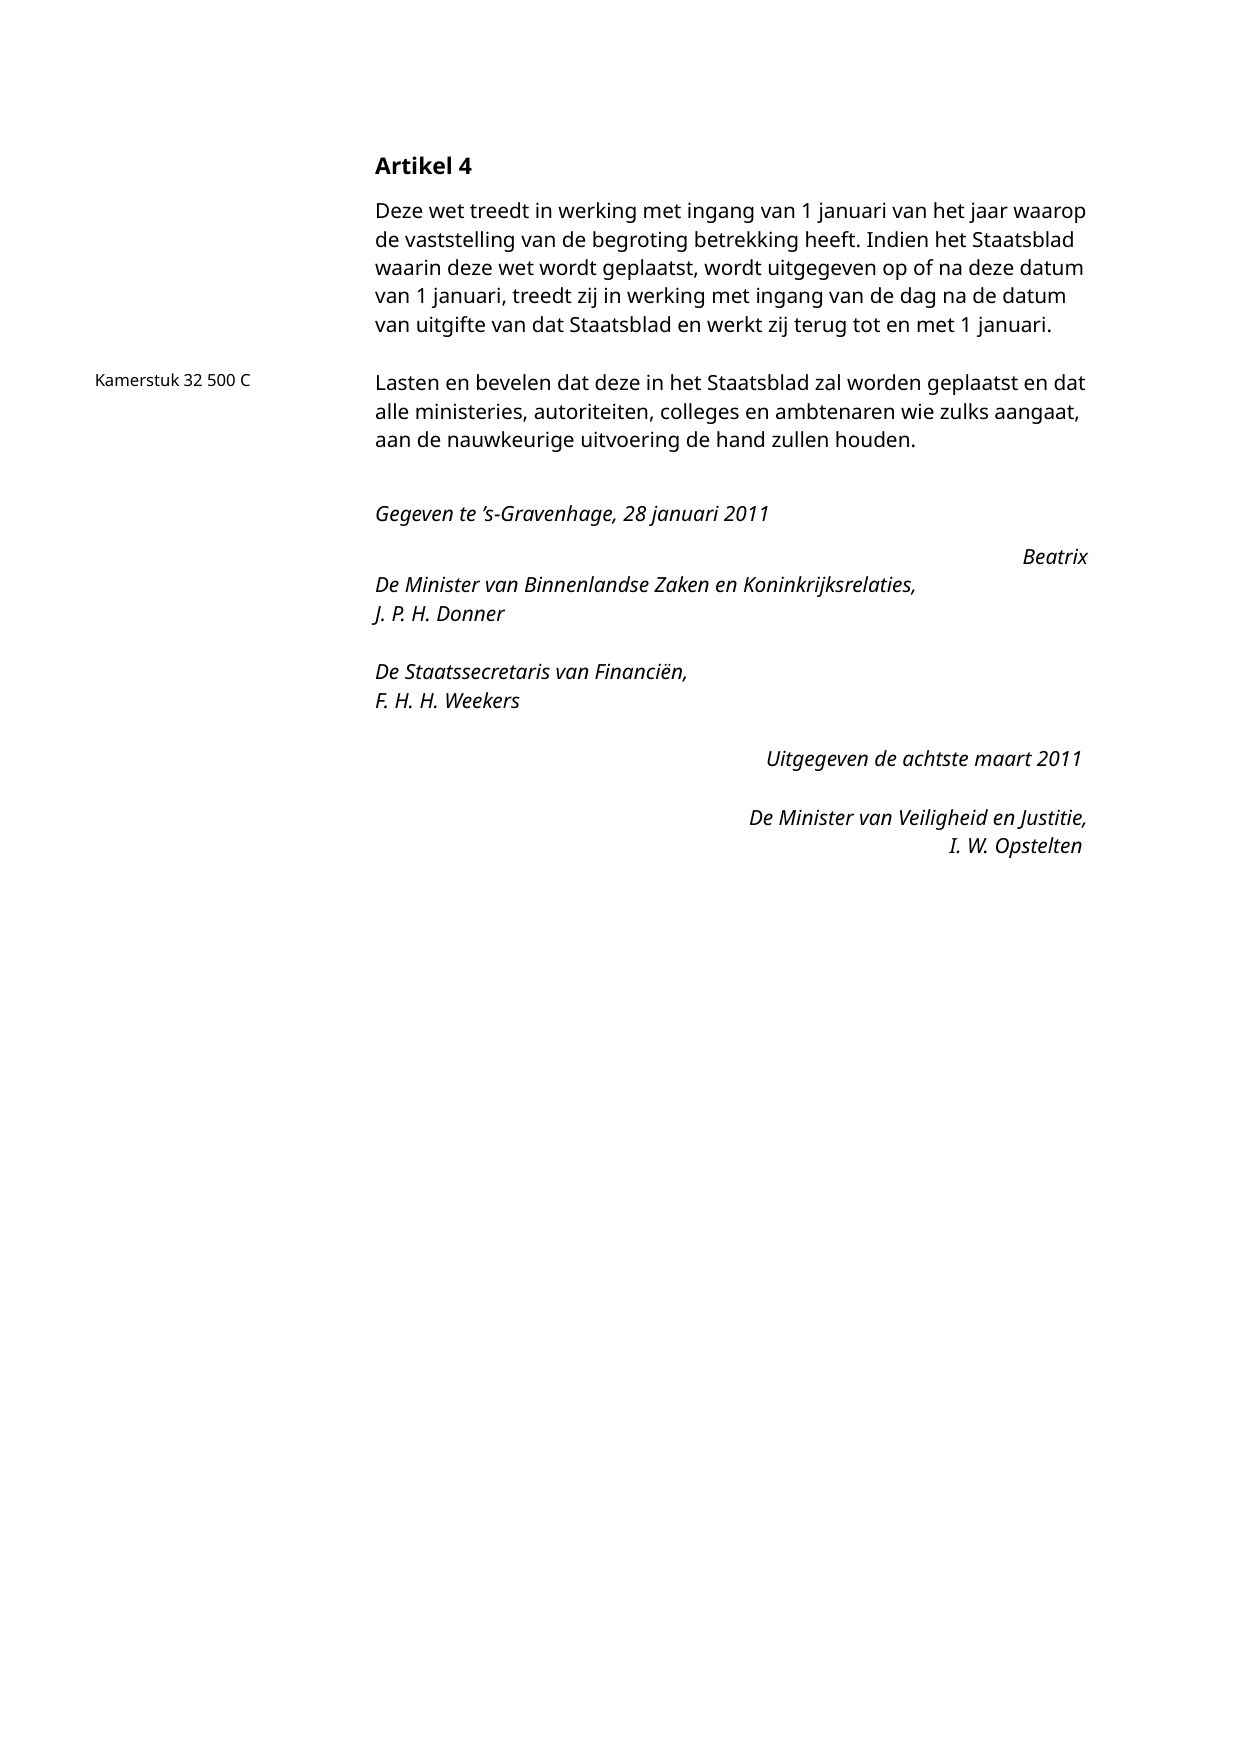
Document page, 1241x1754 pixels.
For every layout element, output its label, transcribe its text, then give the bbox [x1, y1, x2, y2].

text Beatrix [375, 542, 1090, 571]
text Lasten en bevelen dat deze in het Staatsblad zal worden geplaatst en dat alle ministeries, autoriteiten, colleges en ambtenaren wie zulks aangaat, aan de nauwkeurige uitvoering de hand zullen houden. [375, 368, 1090, 454]
subtitle Artikel 4 [375, 150, 1090, 181]
text F. H. H. Weekers [375, 686, 1090, 714]
text Kamerstuk 32 500 C [94, 368, 328, 391]
text Gegeven te ’s-Gravenhage, 28 januari 2011 [375, 499, 1090, 527]
text J. P. H. Donner [375, 599, 1090, 627]
text Deze wet treedt in werking met ingang van 1 januari van het jaar waarop de vaststelling van de begroting betrekking heeft. Indien het Staatsblad waarin deze wet wordt geplaatst, wordt uitgegeven op of na deze datum van 1 januari, treedt zij in werking met ingang van de dag na de datum van uitgifte van dat Staatsblad en werkt zij terug tot en met 1 januari. [375, 196, 1090, 338]
text Uitgegeven de achtste maart 2011 [375, 744, 1090, 773]
text I. W. Opstelten [375, 831, 1090, 860]
text De Minister van Veiligheid en Justitie, [375, 803, 1090, 831]
text De Minister van Binnenlandse Zaken en Koninkrijksrelaties, [375, 571, 1090, 599]
text De Staatssecretaris van Financiën, [375, 657, 1090, 686]
